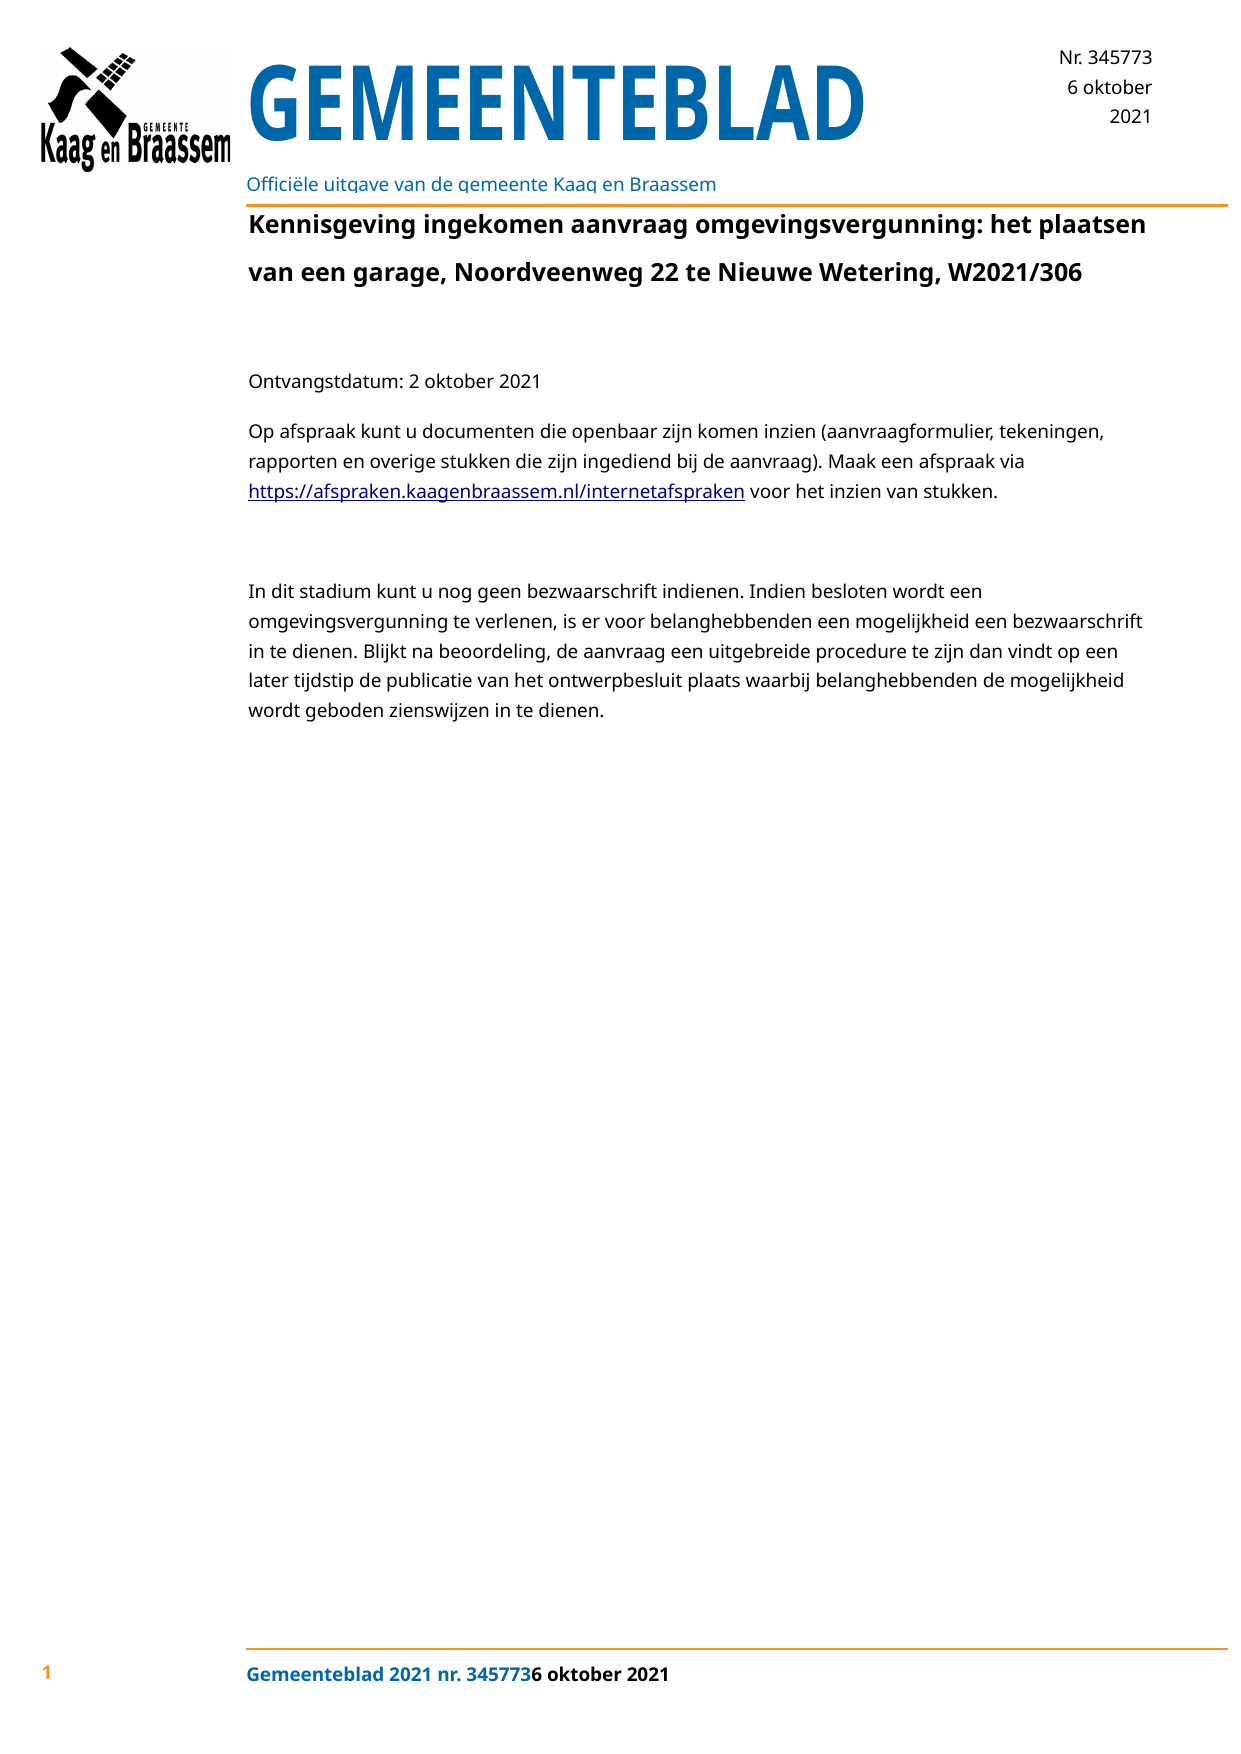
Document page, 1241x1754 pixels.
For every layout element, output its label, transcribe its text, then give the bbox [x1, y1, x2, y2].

picture [41, 47, 231, 172]
text Op afspraak kunt u documenten die openbaar zijn komen inzien (aanvraagformulier, tekeningen, rapporten en overige stukken die zijn ingediend bij de aanvraag). Maak een afspraak via https://afspraken.kaagenbraassem.nl/internetafspraken voor het inzien van stukken. [248, 419, 1152, 504]
text In dit stadium kunt u nog geen bezwaarschrift indienen. Indien besloten wordt een omgevingsvergunning te verlenen, is er voor belanghebbenden een mogelijkheid een bezwaarschrift in te dienen. Blijkt na beoordeling, de aanvraag een uitgebreide procedure te zijn dan vindt op een later tijdstip de publicatie van het ontwerpbesluit plaats waarbij belanghebbenden de mogelijkheid wordt geboden zienswijzen in te dienen. [248, 579, 1152, 723]
text Kennisgeving ingekomen aanvraag omgevingsvergunning: het plaatsen van een garage, Noordveenweg 22 te Nieuwe Wetering, W2021/306 [248, 207, 1152, 288]
text Ontvangstdatum: 2 oktober 2021 [248, 368, 1152, 394]
